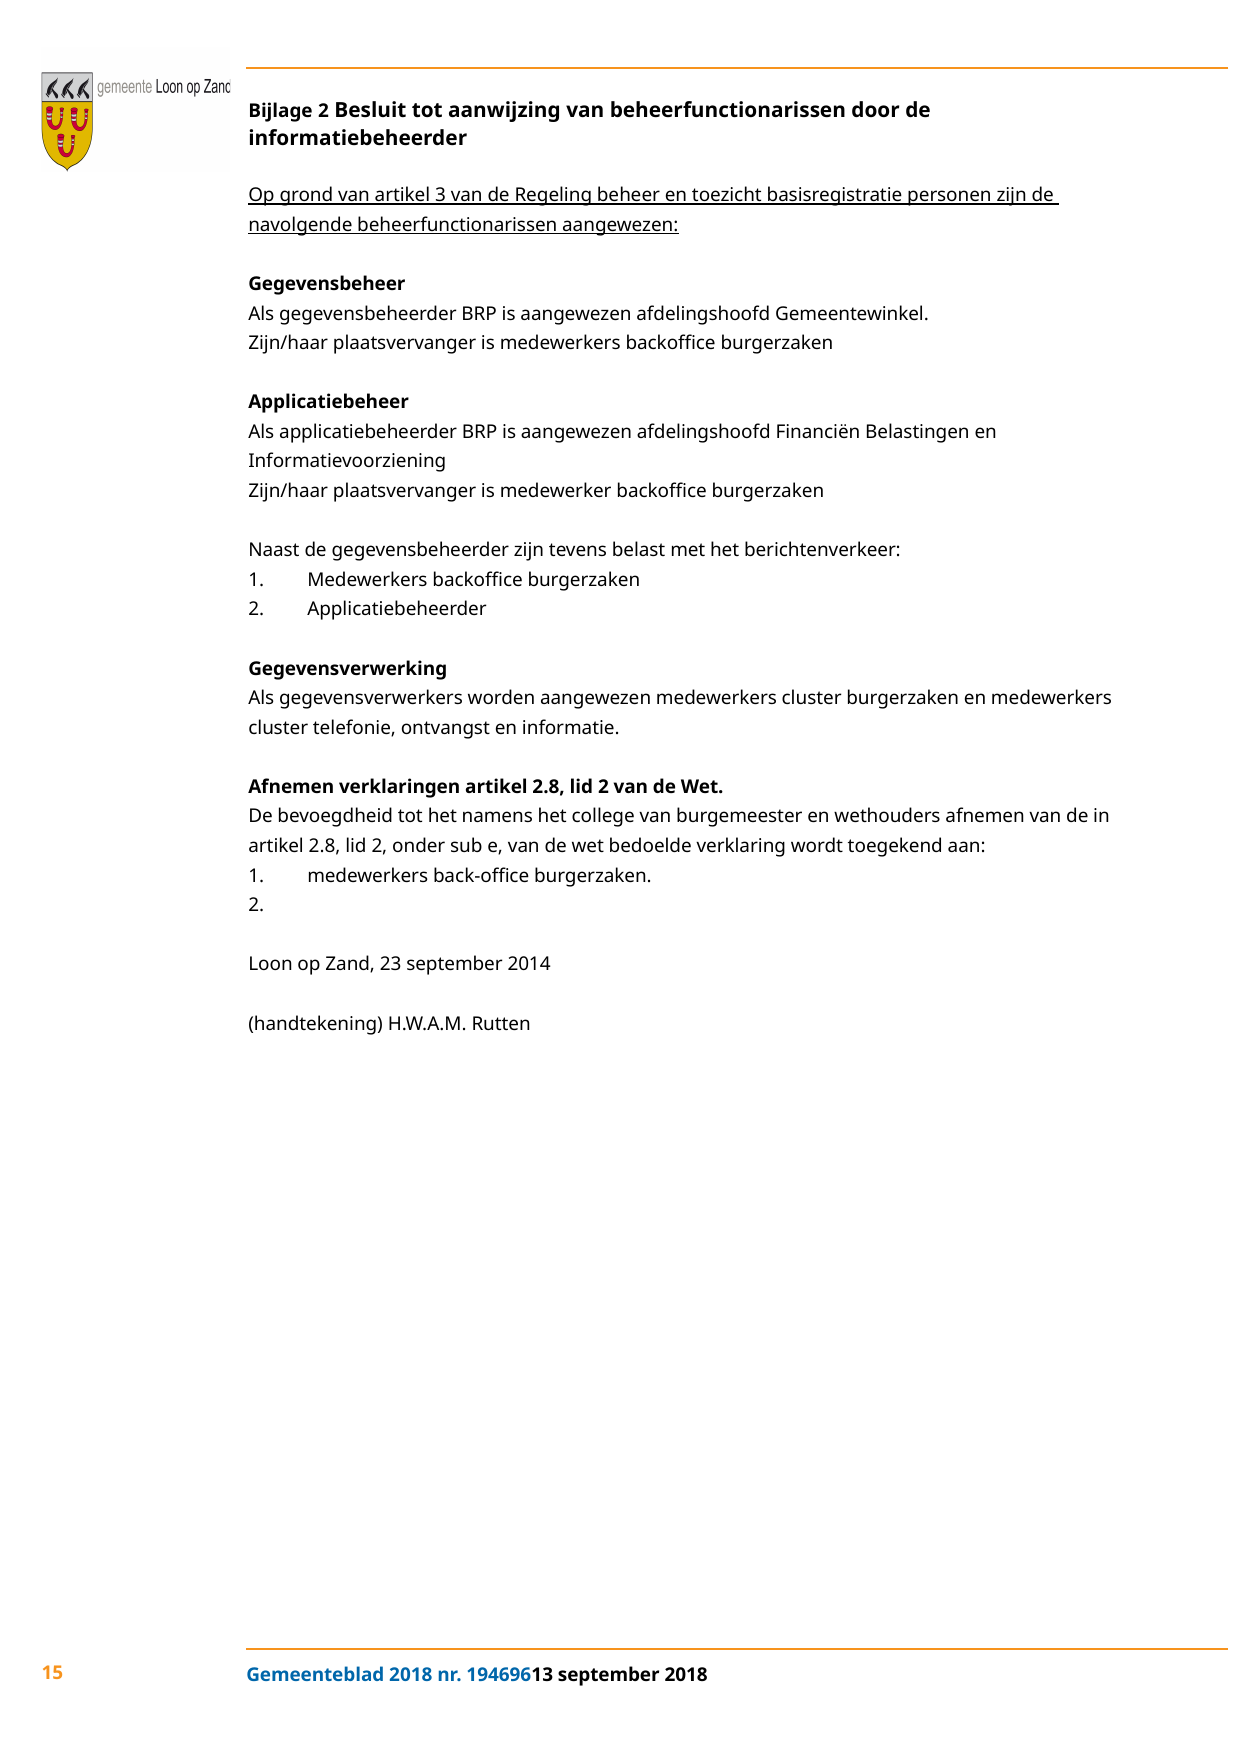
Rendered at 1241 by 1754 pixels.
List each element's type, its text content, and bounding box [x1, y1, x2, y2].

text (handtekening) H.W.A.M. Rutten [248, 1010, 1152, 1035]
text Als gegevensverwerkers worden aangewezen medewerkers cluster burgerzaken en medewerkers cluster telefonie, ontvangst en informatie. [248, 684, 1152, 739]
picture [41, 47, 231, 172]
text Applicatiebeheer [248, 388, 1152, 414]
list Applicatiebeheerder [248, 596, 1152, 621]
text De bevoegdheid tot het namens het college van burgemeester en wethouders afnemen van de in artikel 2.8, lid 2, onder sub e, van de wet bedoelde verklaring wordt toegekend aan: [248, 803, 1152, 858]
text Als applicatiebeheerder BRP is aangewezen afdelingshoofd Financiën Belastingen en Informatievoorziening [248, 418, 1152, 473]
text Afnemen verklaringen artikel 2.8, lid 2 van de Wet. [248, 773, 1152, 799]
text Op grond van artikel 3 van de Regeling beheer en toezicht basisregistratie personen zijn de navolgende beheerfunctionarissen aangewezen: [248, 181, 1152, 237]
text Gegevensbeheer [248, 270, 1152, 296]
text Als gegevensbeheerder BRP is aangewezen afdelingshoofd Gemeentewinkel. [248, 300, 1152, 325]
text Loon op Zand, 23 september 2014 [248, 951, 1152, 976]
text Gegevensverwerking [248, 655, 1152, 680]
text Bijlage 2 Besluit tot aanwijzing van beheerfunctionarissen door de informatiebeheerder [248, 95, 1152, 152]
text Naast de gegevensbeheerder zijn tevens belast met het berichtenverkeer: [248, 536, 1152, 562]
text Zijn/haar plaatsvervanger is medewerker backoffice burgerzaken [248, 477, 1152, 503]
text Zijn/haar plaatsvervanger is medewerkers backoffice burgerzaken [248, 329, 1152, 355]
list Medewerkers backoffice burgerzaken [248, 566, 1152, 592]
list medewerkers back-office burgerzaken. [248, 862, 1152, 887]
